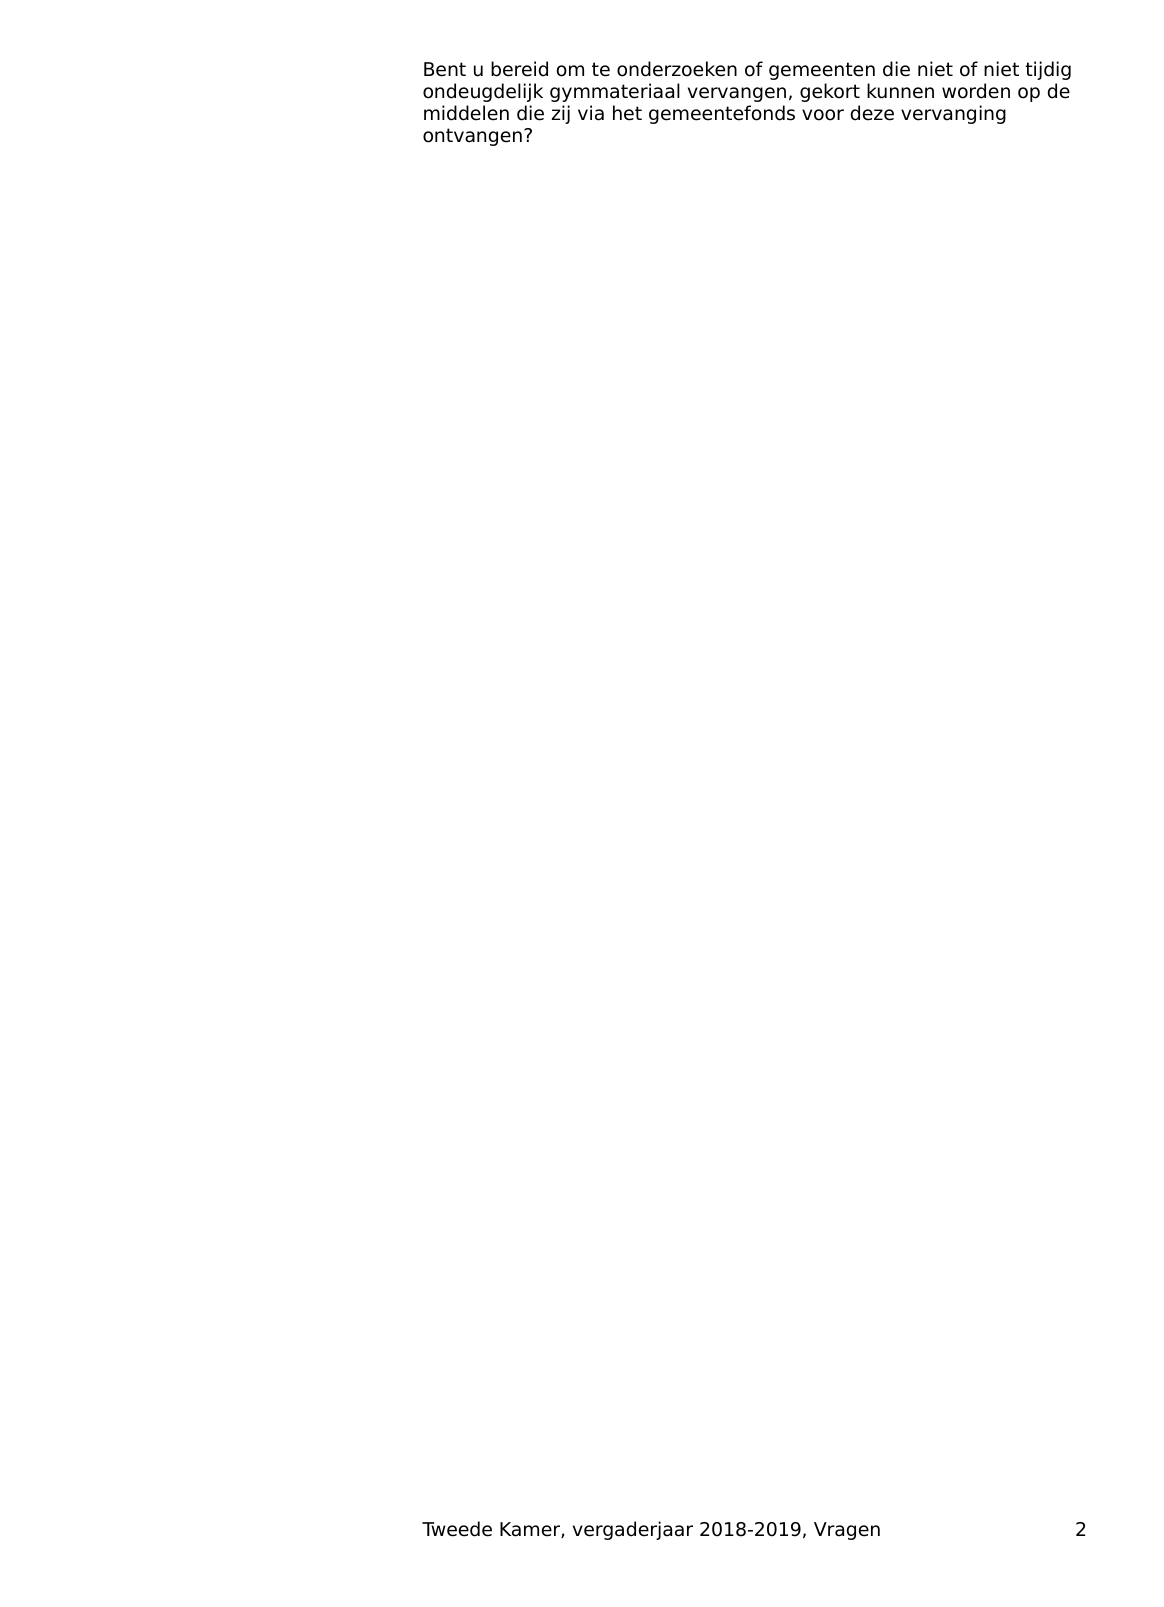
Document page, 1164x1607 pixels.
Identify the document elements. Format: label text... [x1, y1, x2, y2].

text Bent u bereid om te onderzoeken of gemeenten die niet of niet tijdig ondeugdelijk gymmateriaal vervangen, gekort kunnen worden op de middelen die zij via het gemeentefonds voor deze vervanging ontvangen? [422, 59, 1087, 147]
